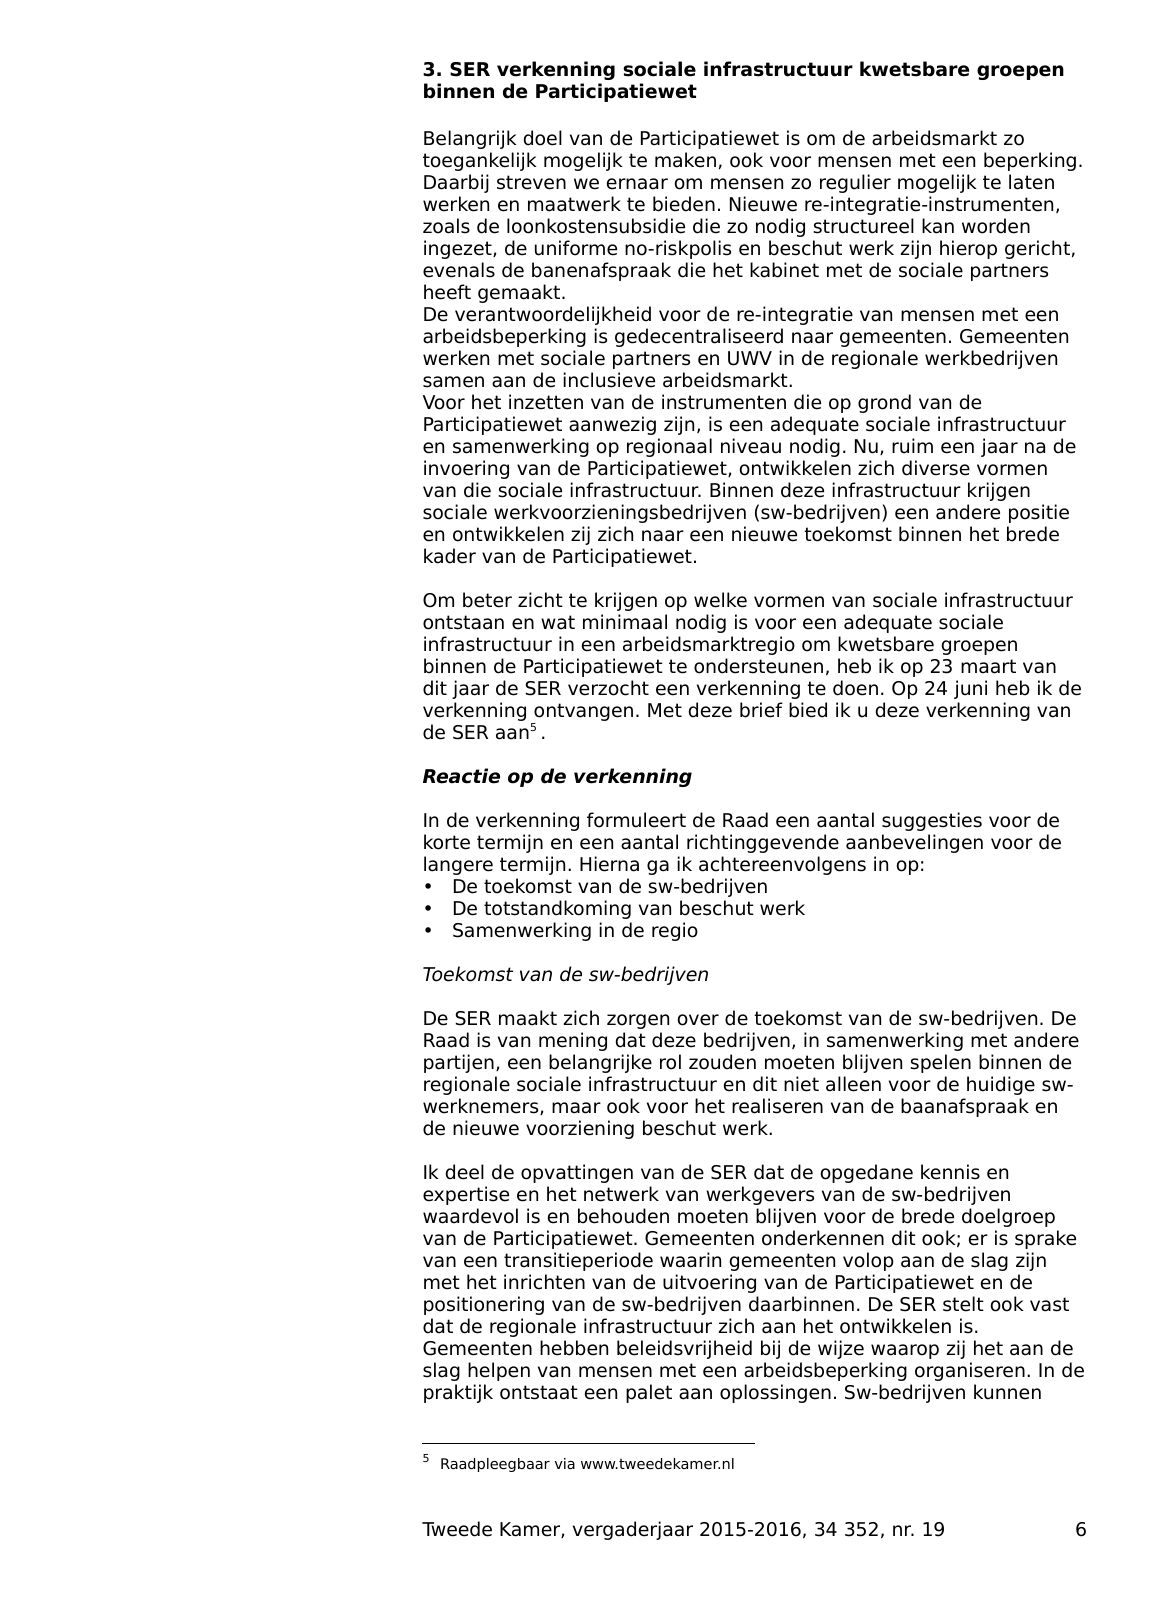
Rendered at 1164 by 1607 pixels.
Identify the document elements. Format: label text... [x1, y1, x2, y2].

subtitle Reactie op de verkenning [422, 766, 1087, 788]
text • Samenwerking in de regio [422, 920, 1087, 942]
text De SER maakt zich zorgen over de toekomst van de sw-bedrijven. De Raad is van mening dat deze bedrijven, in samenwerking met andere partijen, een belangrijke rol zouden moeten blijven spelen binnen de regionale sociale infrastructuur en dit niet alleen voor de huidige sw-werknemers, maar ook voor het realiseren van de baanafspraak en de nieuwe voorziening beschut werk. [422, 1008, 1087, 1140]
text In de verkenning formuleert de Raad een aantal suggesties voor de korte termijn en een aantal richtinggevende aanbevelingen voor de langere termijn. Hierna ga ik achtereenvolgens in op: [422, 810, 1087, 876]
text De verantwoordelijkheid voor de re-integratie van mensen met een arbeidsbeperking is gedecentraliseerd naar gemeenten. Gemeenten werken met sociale partners en UWV in de regionale werkbedrijven samen aan de inclusieve arbeidsmarkt. [422, 304, 1087, 392]
text • De toekomst van de sw-bedrijven [422, 876, 1087, 898]
text Raadpleegbaar via www.tweedekamer.nl [422, 1452, 1087, 1474]
text Belangrijk doel van de Participatiewet is om de arbeidsmarkt zo toegankelijk mogelijk te maken, ook voor mensen met een beperking. Daarbij streven we ernaar om mensen zo regulier mogelijk te laten werken en maatwerk te bieden. Nieuwe re-integratie-instrumenten, zoals de loonkostensubsidie die zo nodig structureel kan worden ingezet, de uniforme no-riskpolis en beschut werk zijn hierop gericht, evenals de banenafspraak die het kabinet met de sociale partners heeft gemaakt. [422, 128, 1087, 304]
text • De totstandkoming van beschut werk [422, 898, 1087, 920]
text Voor het inzetten van de instrumenten die op grond van de Participatiewet aanwezig zijn, is een adequate sociale infrastructuur en samenwerking op regionaal niveau nodig. Nu, ruim een jaar na de invoering van de Participatiewet, ontwikkelen zich diverse vormen van die sociale infrastructuur. Binnen deze infrastructuur krijgen sociale werkvoorzieningsbedrijven (sw-bedrijven) een andere positie en ontwikkelen zij zich naar een nieuwe toekomst binnen het brede kader van de Participatiewet. [422, 392, 1087, 568]
text Om beter zicht te krijgen op welke vormen van sociale infrastructuur ontstaan en wat minimaal nodig is voor een adequate sociale infrastructuur in een arbeidsmarktregio om kwetsbare groepen binnen de Participatiewet te ondersteunen, heb ik op 23 maart van dit jaar de SER verzocht een verkenning te doen. Op 24 juni heb ik de verkenning ontvangen. Met deze brief bied ik u deze verkenning van de SER aan. [422, 590, 1087, 744]
text Ik deel de opvattingen van de SER dat de opgedane kennis en expertise en het netwerk van werkgevers van de sw-bedrijven waardevol is en behouden moeten blijven voor de brede doelgroep van de Participatiewet. Gemeenten onderkennen dit ook; er is sprake van een transitieperiode waarin gemeenten volop aan de slag zijn met het inrichten van de uitvoering van de Participatiewet en de positionering van de sw-bedrijven daarbinnen. De SER stelt ook vast dat de regionale infrastructuur zich aan het ontwikkelen is. Gemeenten hebben beleidsvrijheid bij de wijze waarop zij het aan de slag helpen van mensen met een arbeidsbeperking organiseren. In de praktijk ontstaat een palet aan oplossingen. Sw-bedrijven kunnen [422, 1162, 1087, 1404]
subtitle 3. SER verkenning sociale infrastructuur kwetsbare groepen binnen de Participatiewet [422, 59, 1087, 103]
subtitle Toekomst van de sw-bedrijven [422, 964, 1087, 986]
